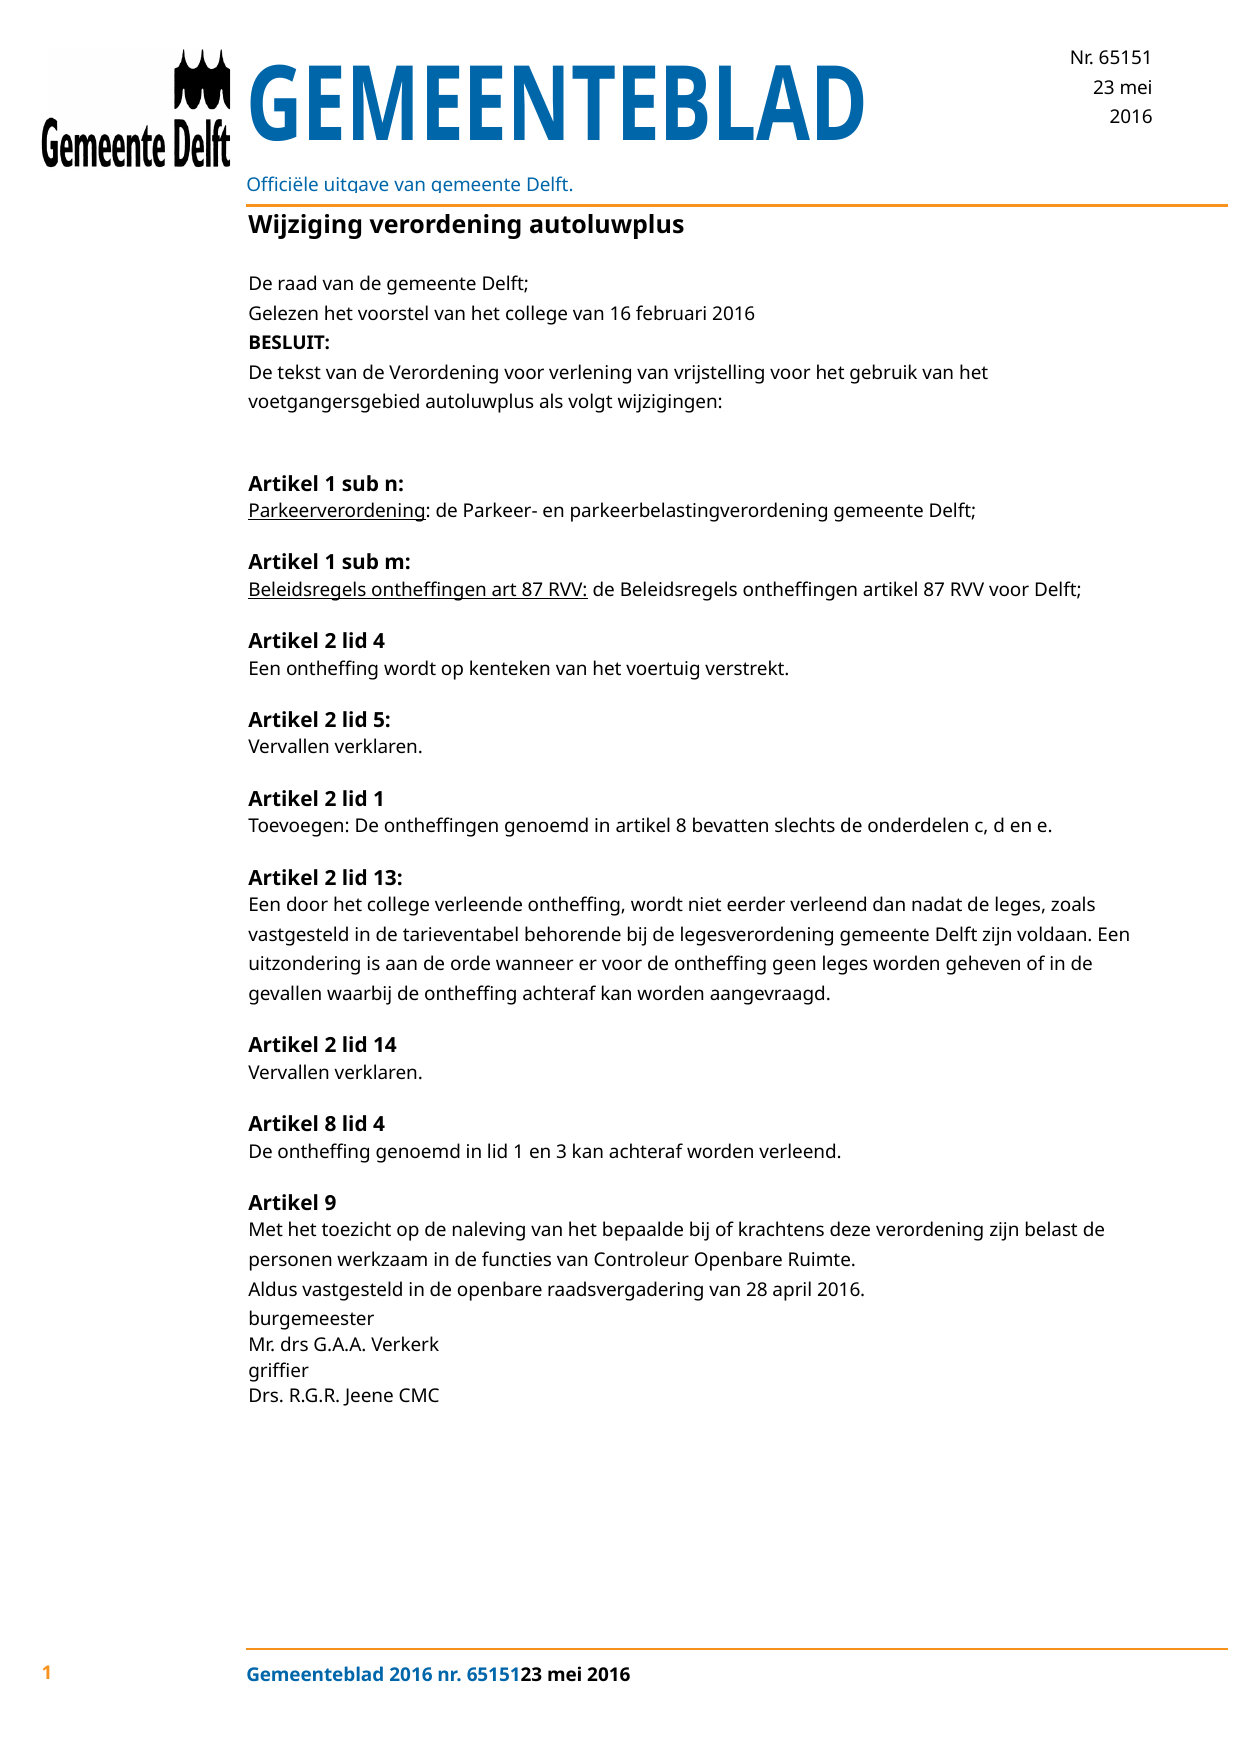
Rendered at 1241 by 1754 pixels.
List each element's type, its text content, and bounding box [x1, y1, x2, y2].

text De raad van de gemeente Delft; [248, 270, 1152, 296]
text Artikel 2 lid 5: [248, 705, 1152, 734]
text griffier [248, 1357, 1152, 1383]
text Beleidsregels ontheffingen art 87 RVV: de Beleidsregels ontheffingen artikel 87 RVV voor Delft; [248, 576, 1152, 602]
text Gelezen het voorstel van het college van 16 februari 2016 [248, 300, 1152, 326]
text Drs. R.G.R. Jeene CMC [248, 1383, 1152, 1408]
text BESLUIT: [248, 329, 1152, 355]
text Een door het college verleende ontheffing, wordt niet eerder verleend dan nadat de leges, zoals vastgesteld in de tarieventabel behorende bij de legesverordening gemeente Delft zijn voldaan. Een uitzondering is aan de orde wanneer er voor de ontheffing geen leges worden geheven of in de gevallen waarbij de ontheffing achteraf kan worden aangevraagd. [248, 891, 1152, 1006]
text Artikel 2 lid 13: [248, 863, 1152, 891]
text Vervallen verklaren. [248, 1059, 1152, 1085]
text Artikel 1 sub m: [248, 547, 1152, 576]
text Artikel 2 lid 4 [248, 626, 1152, 655]
text Vervallen verklaren. [248, 734, 1152, 759]
text Aldus vastgesteld in de openbare raadsvergadering van 28 april 2016. [248, 1276, 1152, 1302]
text Met het toezicht op de naleving van het bepaalde bij of krachtens deze verordening zijn belast de personen werkzaam in de functies van Controleur Openbare Ruimte. [248, 1217, 1152, 1272]
text De tekst van de Verordening voor verlening van vrijstelling voor het gebruik van het voetgangersgebied autoluwplus als volgt wijzigingen: [248, 359, 1152, 414]
text Wijziging verordening autoluwplus [248, 207, 1152, 241]
text Een ontheffing wordt op kenteken van het voertuig verstrekt. [248, 655, 1152, 681]
text Artikel 2 lid 1 [248, 784, 1152, 812]
text Toevoegen: De ontheffingen genoemd in artikel 8 bevatten slechts de onderdelen c, d en e. [248, 812, 1152, 838]
text Parkeerverordening: de Parkeer- en parkeerbelastingverordening gemeente Delft; [248, 497, 1152, 523]
text Artikel 9 [248, 1188, 1152, 1217]
text Artikel 8 lid 4 [248, 1109, 1152, 1138]
text Artikel 2 lid 14 [248, 1031, 1152, 1059]
picture [41, 47, 231, 172]
text Mr. drs G.A.A. Verkerk [248, 1331, 1152, 1357]
text De ontheffing genoemd in lid 1 en 3 kan achteraf worden verleend. [248, 1138, 1152, 1163]
text burgemeester [248, 1305, 1152, 1331]
text Artikel 1 sub n: [248, 469, 1152, 497]
